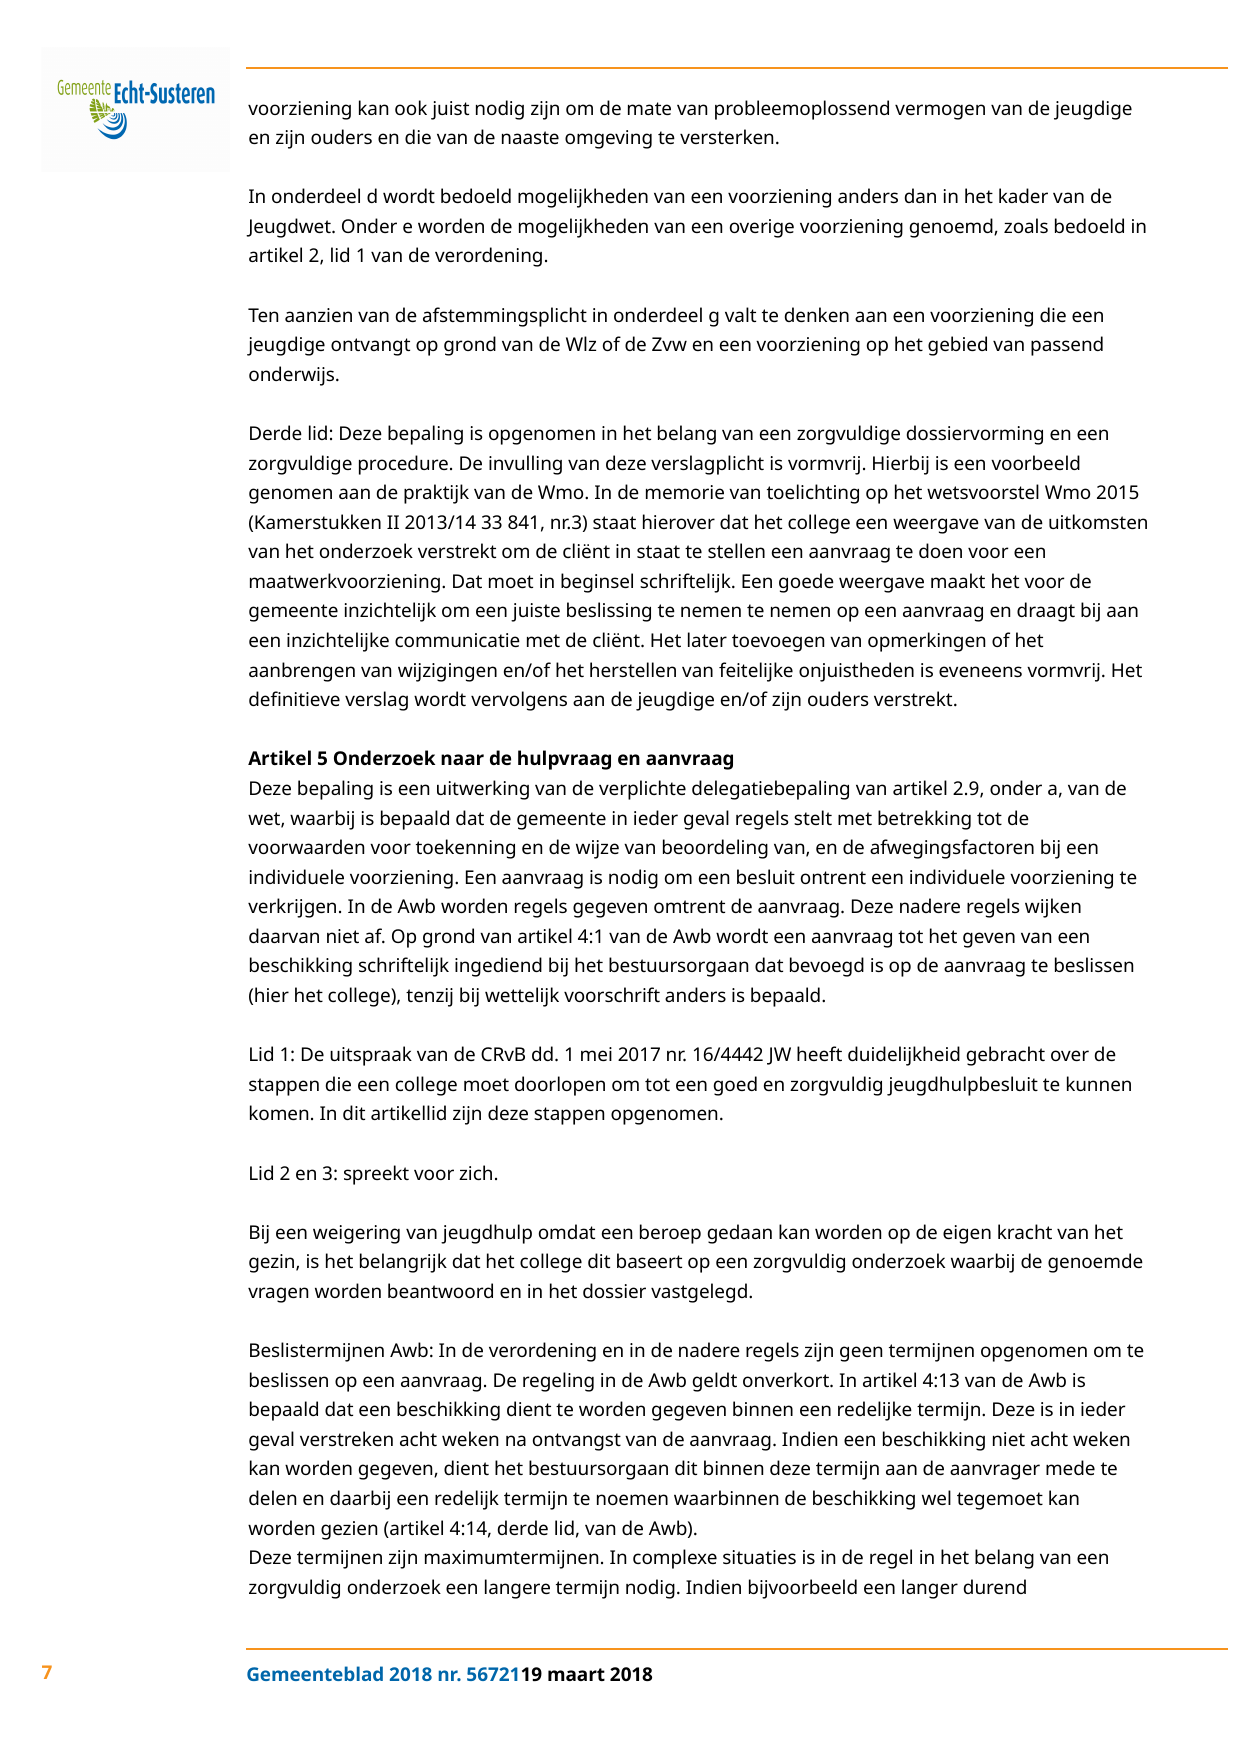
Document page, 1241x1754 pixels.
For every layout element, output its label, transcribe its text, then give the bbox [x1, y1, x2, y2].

text Bij een weigering van jeugdhulp omdat een beroep gedaan kan worden op de eigen kracht van het gezin, is het belangrijk dat het college dit baseert op een zorgvuldig onderzoek waarbij de genoemde vragen worden beantwoord en in het dossier vastgelegd. [248, 1219, 1152, 1304]
text Deze bepaling is een uitwerking van de verplichte delegatiebepaling van artikel 2.9, onder a, van de wet, waarbij is bepaald dat de gemeente in ieder geval regels stelt met betrekking tot de voorwaarden voor toekenning en de wijze van beoordeling van, en de afwegingsfactoren bij een individuele voorziening. Een aanvraag is nodig om een besluit ontrent een individuele voorziening te verkrijgen. In de Awb worden regels gegeven omtrent de aanvraag. Deze nadere regels wijken daarvan niet af. Op grond van artikel 4:1 van de Awb wordt een aanvraag tot het geven van een beschikking schriftelijk ingediend bij het bestuursorgaan dat bevoegd is op de aanvraag te beslissen (hier het college), tenzij bij wettelijk voorschrift anders is bepaald. [248, 775, 1152, 1008]
text Derde lid: Deze bepaling is opgenomen in het belang van een zorgvuldige dossiervorming en een zorgvuldige procedure. De invulling van deze verslagplicht is vormvrij. Hierbij is een voorbeeld genomen aan de praktijk van de Wmo. In de memorie van toelichting op het wetsvoorstel Wmo 2015 (Kamerstukken II 2013/14 33 841, nr.3) staat hierover dat het college een weergave van de uitkomsten van het onderzoek verstrekt om de cliënt in staat te stellen een aanvraag te doen voor een maatwerkvoorziening. Dat moet in beginsel schriftelijk. Een goede weergave maakt het voor de gemeente inzichtelijk om een juiste beslissing te nemen te nemen op een aanvraag en draagt bij aan een inzichtelijke communicatie met de cliënt. Het later toevoegen van opmerkingen of het aanbrengen van wijzigingen en/of het herstellen van feitelijke onjuistheden is eveneens vormvrij. Het definitieve verslag wordt vervolgens aan de jeugdige en/of zijn ouders verstrekt. [248, 420, 1152, 712]
text Deze termijnen zijn maximumtermijnen. In complexe situaties is in de regel in het belang van een zorgvuldig onderzoek een langere termijn nodig. Indien bijvoorbeeld een langer durend [248, 1544, 1152, 1600]
text Beslistermijnen Awb: In de verordening en in de nadere regels zijn geen termijnen opgenomen om te beslissen op een aanvraag. De regeling in de Awb geldt onverkort. In artikel 4:13 van de Awb is bepaald dat een beschikking dient te worden gegeven binnen een redelijke termijn. Deze is in ieder geval verstreken acht weken na ontvangst van de aanvraag. Indien een beschikking niet acht weken kan worden gegeven, dient het bestuursorgaan dit binnen deze termijn aan de aanvrager mede te delen en daarbij een redelijk termijn te noemen waarbinnen de beschikking wel tegemoet kan worden gezien (artikel 4:14, derde lid, van de Awb). [248, 1337, 1152, 1541]
text In onderdeel d wordt bedoeld mogelijkheden van een voorziening anders dan in het kader van de Jeugdwet. Onder e worden de mogelijkheden van een overige voorziening genoemd, zoals bedoeld in artikel 2, lid 1 van de verordening. [248, 183, 1152, 268]
text Ten aanzien van de afstemmingsplicht in onderdeel g valt te denken aan een voorziening die een jeugdige ontvangt op grond van de Wlz of de Zvw en een voorziening op het gebied van passend onderwijs. [248, 302, 1152, 387]
text voorziening kan ook juist nodig zijn om de mate van probleemoplossend vermogen van de jeugdige en zijn ouders en die van de naaste omgeving te versterken. [248, 95, 1152, 150]
text Lid 2 en 3: spreekt voor zich. [248, 1160, 1152, 1186]
text Lid 1: De uitspraak van de CRvB dd. 1 mei 2017 nr. 16/4442 JW heeft duidelijkheid gebracht over de stappen die een college moet doorlopen om tot een goed en zorgvuldig jeugdhulpbesluit te kunnen komen. In dit artikellid zijn deze stappen opgenomen. [248, 1041, 1152, 1126]
picture [41, 47, 231, 172]
text Artikel 5 Onderzoek naar de hulpvraag en aanvraag [248, 746, 1152, 771]
